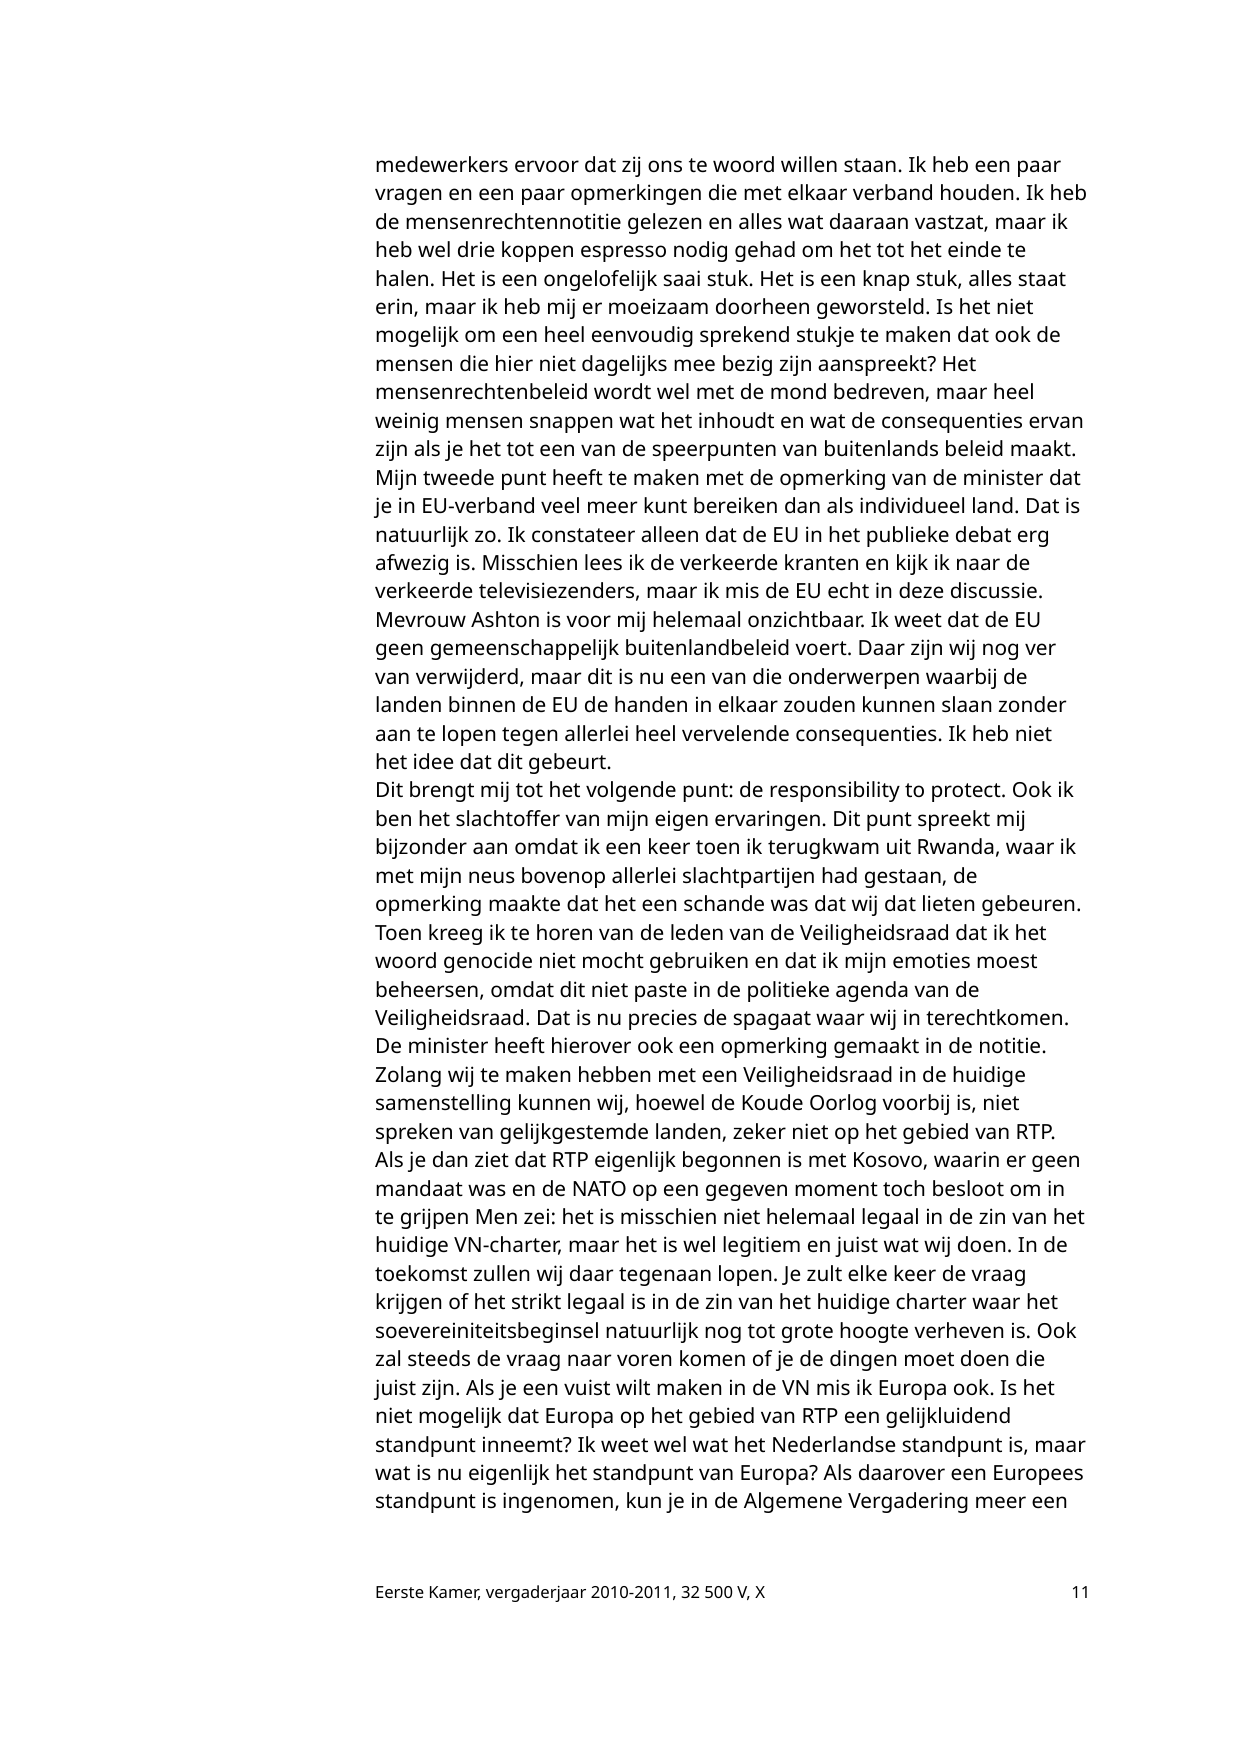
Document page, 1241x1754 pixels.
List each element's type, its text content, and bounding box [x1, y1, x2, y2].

text Dit brengt mij tot het volgende punt: de responsibility to protect. Ook ik ben het slachtoffer van mijn eigen ervaringen. Dit punt spreekt mij bijzonder aan omdat ik een keer toen ik terugkwam uit Rwanda, waar ik met mijn neus bovenop allerlei slachtpartijen had gestaan, de opmerking maakte dat het een schande was dat wij dat lieten gebeuren. Toen kreeg ik te horen van de leden van de Veiligheidsraad dat ik het woord genocide niet mocht gebruiken en dat ik mijn emoties moest beheersen, omdat dit niet paste in de politieke agenda van de Veiligheidsraad. Dat is nu precies de spagaat waar wij in terechtkomen. De minister heeft hierover ook een opmerking gemaakt in de notitie. Zolang wij te maken hebben met een Veiligheidsraad in de huidige samenstelling kunnen wij, hoewel de Koude Oorlog voorbij is, niet spreken van gelijkgestemde landen, zeker niet op het gebied van RTP. Als je dan ziet dat RTP eigenlijk begonnen is met Kosovo, waarin er geen mandaat was en de NATO op een gegeven moment toch besloot om in te grijpen Men zei: het is misschien niet helemaal legaal in de zin van het huidige VN-charter, maar het is wel legitiem en juist wat wij doen. In de toekomst zullen wij daar tegenaan lopen. Je zult elke keer de vraag krijgen of het strikt legaal is in de zin van het huidige charter waar het soevereiniteitsbeginsel natuurlijk nog tot grote hoogte verheven is. Ook zal steeds de vraag naar voren komen of je de dingen moet doen die juist zijn. Als je een vuist wilt maken in de VN mis ik Europa ook. Is het niet mogelijk dat Europa op het gebied van RTP een gelijkluidend standpunt inneemt? Ik weet wel wat het Nederlandse standpunt is, maar wat is nu eigenlijk het standpunt van Europa? Als daarover een Europees standpunt is ingenomen, kun je in de Algemene Vergadering meer een [375, 776, 1090, 1515]
text medewerkers ervoor dat zij ons te woord willen staan. Ik heb een paar vragen en een paar opmerkingen die met elkaar verband houden. Ik heb de mensenrechtennotitie gelezen en alles wat daaraan vastzat, maar ik heb wel drie koppen espresso nodig gehad om het tot het einde te halen. Het is een ongelofelijk saai stuk. Het is een knap stuk, alles staat erin, maar ik heb mij er moeizaam doorheen geworsteld. Is het niet mogelijk om een heel eenvoudig sprekend stukje te maken dat ook de mensen die hier niet dagelijks mee bezig zijn aanspreekt? Het mensenrechtenbeleid wordt wel met de mond bedreven, maar heel weinig mensen snappen wat het inhoudt en wat de consequenties ervan zijn als je het tot een van de speerpunten van buitenlands beleid maakt. [375, 150, 1090, 463]
text Mijn tweede punt heeft te maken met de opmerking van de minister dat je in EU-verband veel meer kunt bereiken dan als individueel land. Dat is natuurlijk zo. Ik constateer alleen dat de EU in het publieke debat erg afwezig is. Misschien lees ik de verkeerde kranten en kijk ik naar de verkeerde televisiezenders, maar ik mis de EU echt in deze discussie. Mevrouw Ashton is voor mij helemaal onzichtbaar. Ik weet dat de EU geen gemeenschappelijk buitenlandbeleid voert. Daar zijn wij nog ver van verwijderd, maar dit is nu een van die onderwerpen waarbij de landen binnen de EU de handen in elkaar zouden kunnen slaan zonder aan te lopen tegen allerlei heel vervelende consequenties. Ik heb niet het idee dat dit gebeurt. [375, 463, 1090, 776]
